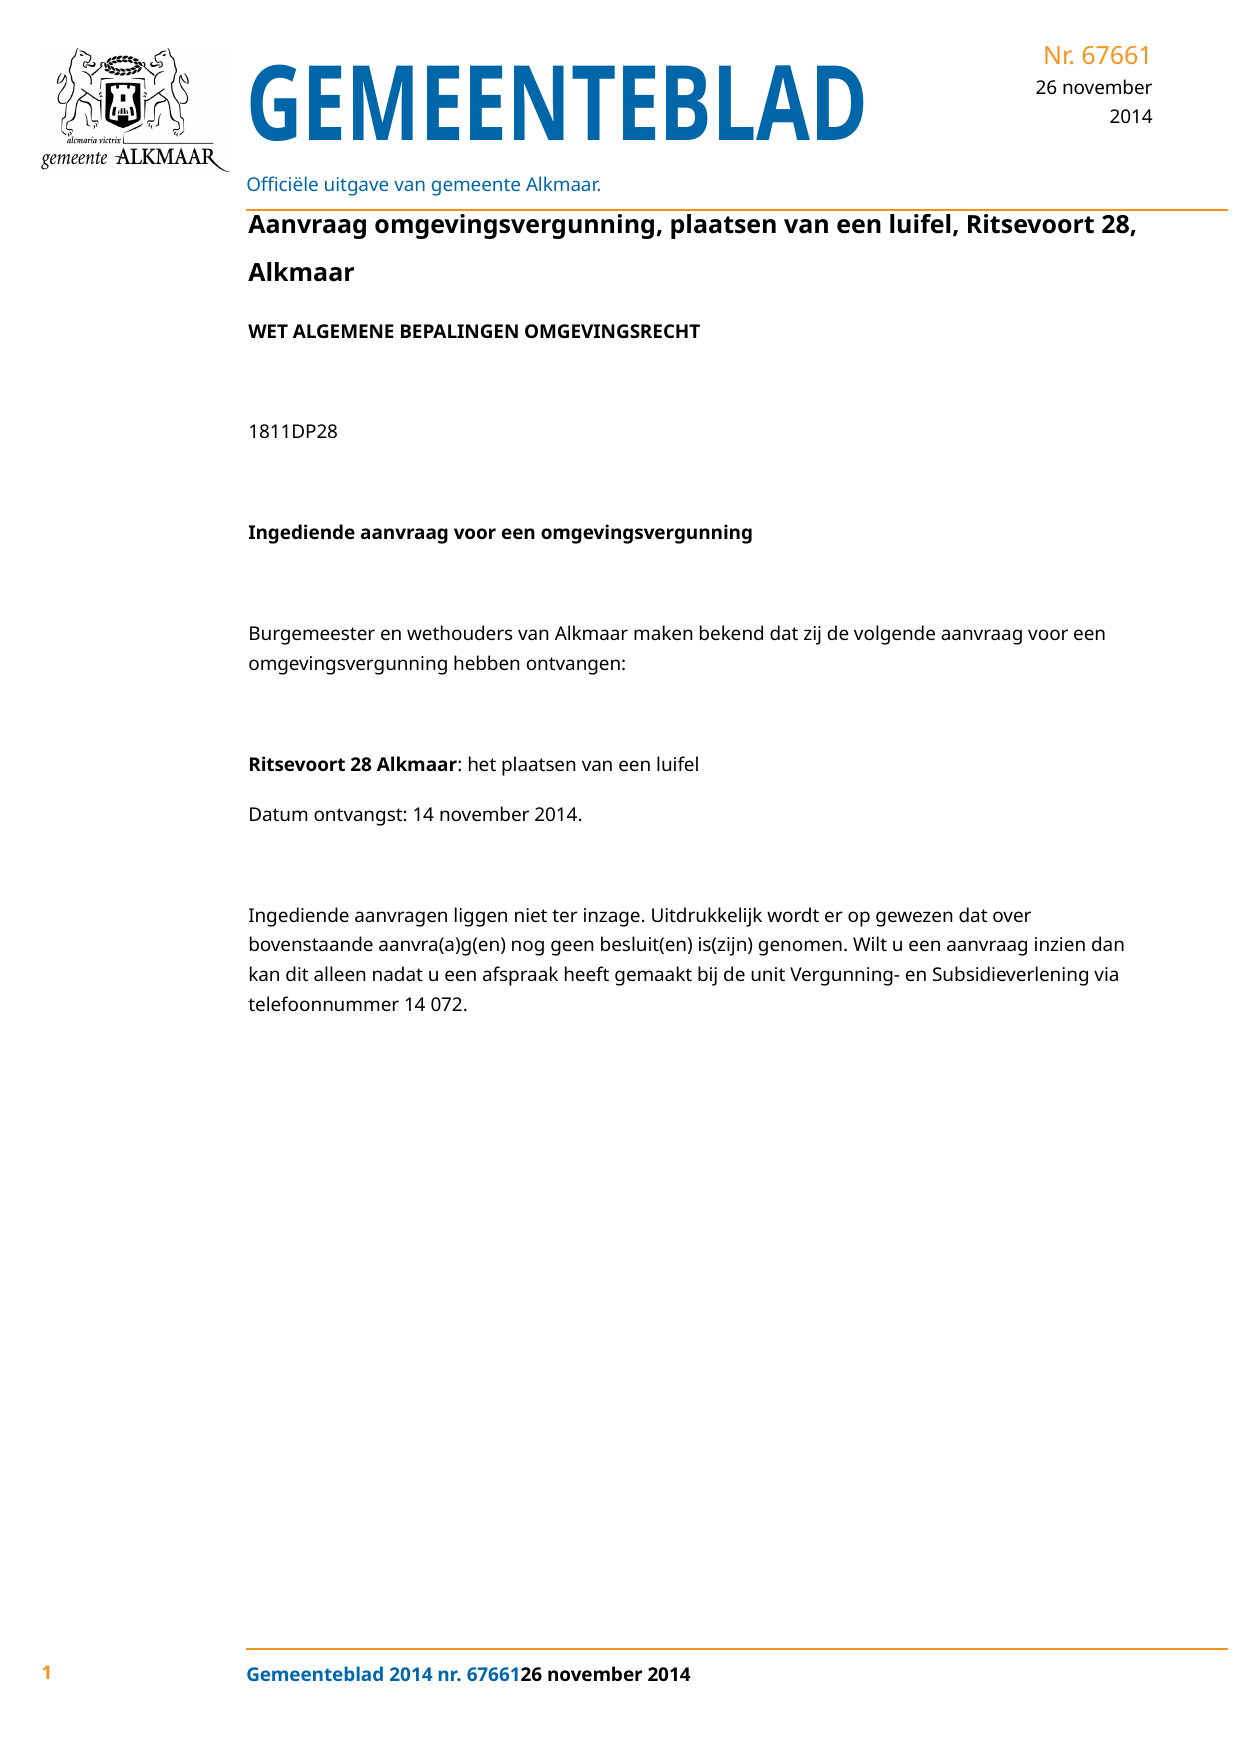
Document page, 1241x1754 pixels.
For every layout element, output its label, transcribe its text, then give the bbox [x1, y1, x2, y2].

text 1811DP28 [248, 419, 1152, 444]
picture [41, 47, 231, 172]
text Datum ontvangst: 14 november 2014. [248, 801, 1152, 827]
text Aanvraag omgevingsvergunning, plaatsen van een luifel, Ritsevoort 28, Alkmaar [248, 211, 1152, 288]
text WET ALGEMENE BEPALINGEN OMGEVINGSRECHT [248, 318, 1152, 344]
text Ritsevoort 28 Alkmaar: het plaatsen van een luifel [248, 751, 1152, 777]
text Ingediende aanvraag voor een omgevingsvergunning [248, 519, 1152, 545]
text Ingediende aanvragen liggen niet ter inzage. Uitdrukkelijk wordt er op gewezen dat over bovenstaande aanvra(a)g(en) nog geen besluit(en) is(zijn) genomen. Wilt u een aanvraag inzien dan kan dit alleen nadat u een afspraak heeft gemaakt bij de unit Vergunning- en Subsidieverlening via telefoonnummer 14 072. [248, 902, 1152, 1017]
text Burgemeester en wethouders van Alkmaar maken bekend dat zij de volgende aanvraag voor een omgevingsvergunning hebben ontvangen: [248, 620, 1152, 676]
